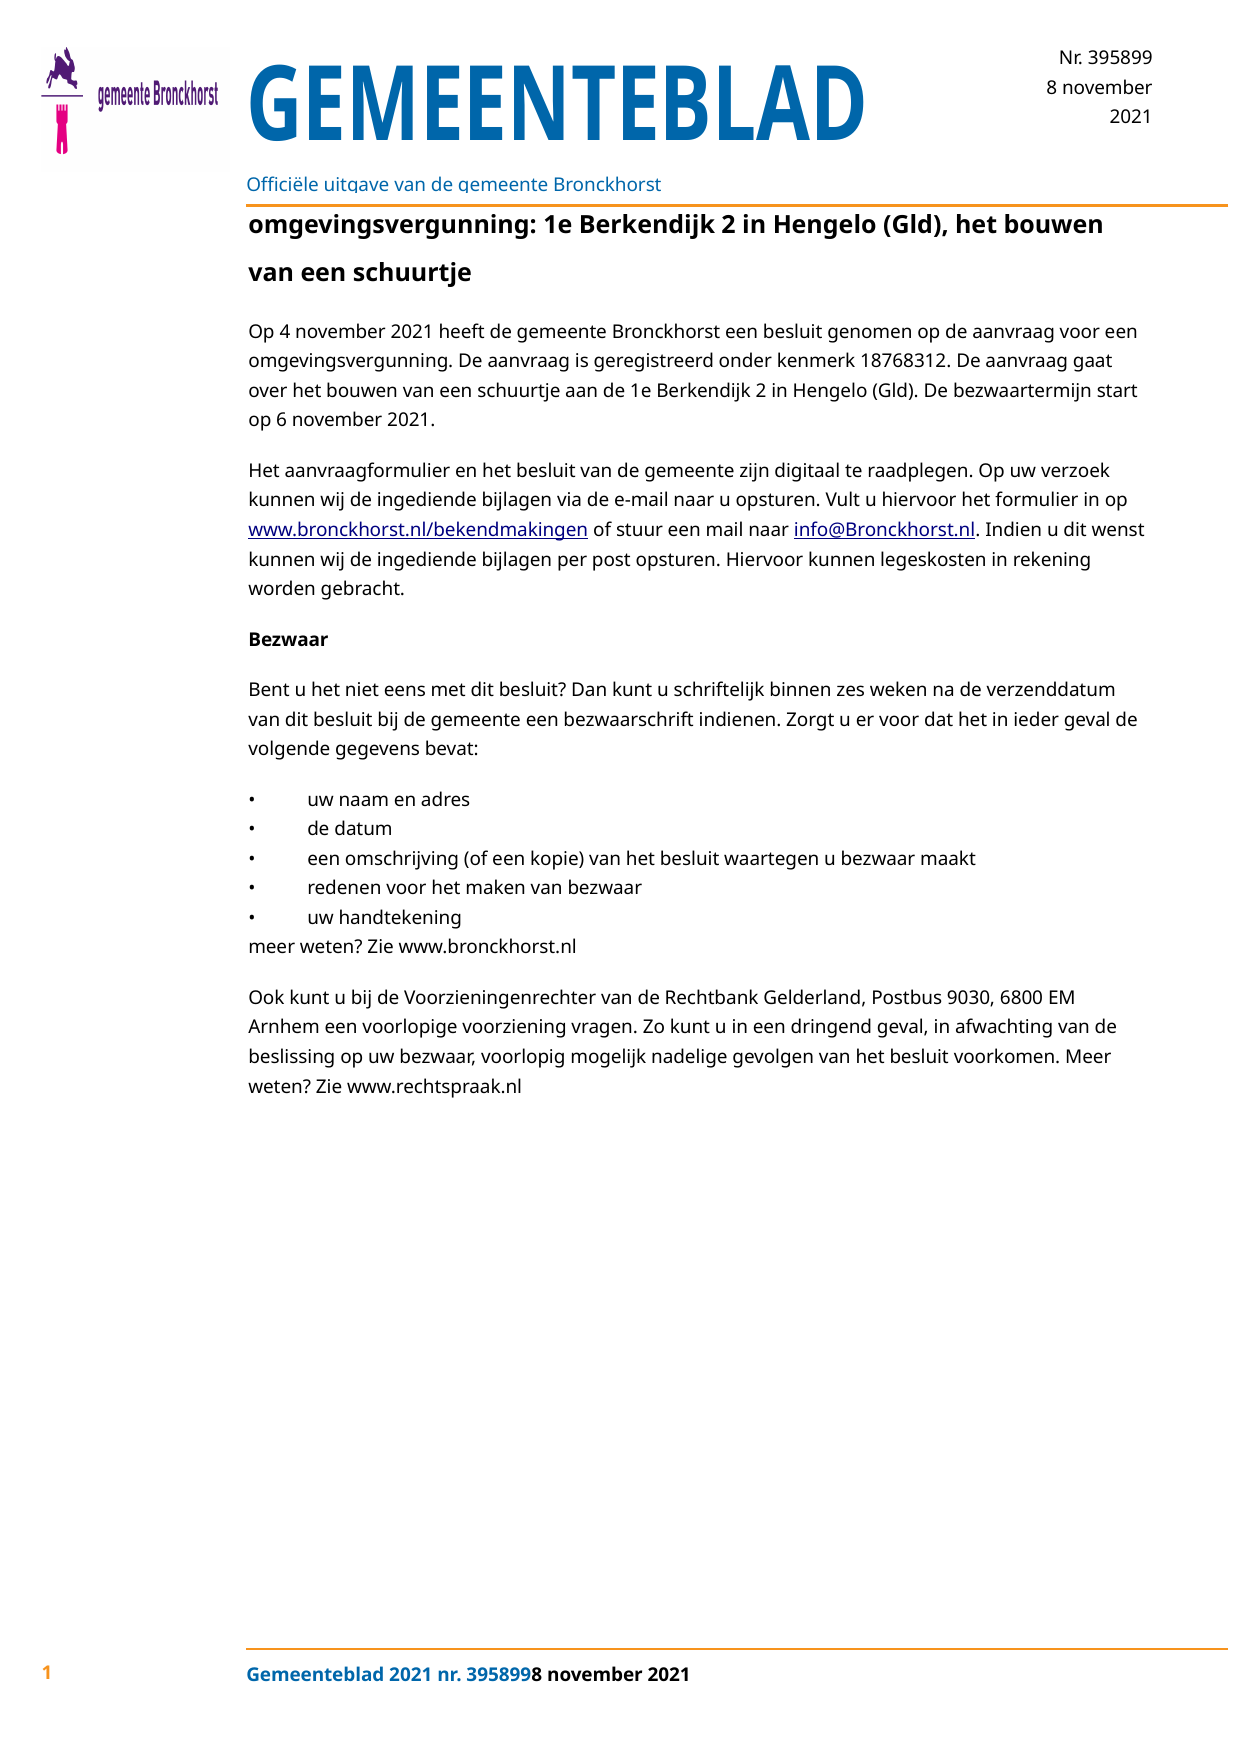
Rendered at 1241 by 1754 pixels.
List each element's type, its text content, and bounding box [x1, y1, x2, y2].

list uw handtekening [248, 904, 1152, 930]
text omgevingsvergunning: 1e Berkendijk 2 in Hengelo (Gld), het bouwen van een schuurtje [248, 207, 1152, 288]
text Ook kunt u bij de Voorzieningenrechter van de Rechtbank Gelderland, Postbus 9030, 6800 EM Arnhem een voorlopige voorziening vragen. Zo kunt u in een dringend geval, in afwachting van de beslissing op uw bezwaar, voorlopig mogelijk nadelige gevolgen van het besluit voorkomen. Meer weten? Zie www.rechtspraak.nl [248, 984, 1152, 1099]
list redenen voor het maken van bezwaar [248, 874, 1152, 900]
picture [41, 47, 231, 172]
list uw naam en adres [248, 786, 1152, 812]
text Bent u het niet eens met dit besluit? Dan kunt u schriftelijk binnen zes weken na de verzenddatum van dit besluit bij de gemeente een bezwaarschrift indienen. Zorgt u er voor dat het in ieder geval de volgende gegevens bevat: [248, 676, 1152, 761]
text meer weten? Zie www.bronckhorst.nl [248, 934, 1152, 959]
list de datum [248, 815, 1152, 841]
list een omschrijving (of een kopie) van het besluit waartegen u bezwaar maakt [248, 845, 1152, 871]
text Bezwaar [248, 626, 1152, 652]
text Het aanvraagformulier en het besluit van de gemeente zijn digitaal te raadplegen. Op uw verzoek kunnen wij de ingediende bijlagen via de e-mail naar u opsturen. Vult u hiervoor het formulier in op www.bronckhorst.nl/bekendmakingen of stuur een mail naar info@Bronckhorst.nl. Indien u dit wenst kunnen wij de ingediende bijlagen per post opsturen. Hiervoor kunnen legeskosten in rekening worden gebracht. [248, 457, 1152, 601]
text Op 4 november 2021 heeft de gemeente Bronckhorst een besluit genomen op de aanvraag voor een omgevingsvergunning. De aanvraag is geregistreerd onder kenmerk 18768312. De aanvraag gaat over het bouwen van een schuurtje aan de 1e Berkendijk 2 in Hengelo (Gld). De bezwaartermijn start op 6 november 2021. [248, 318, 1152, 432]
